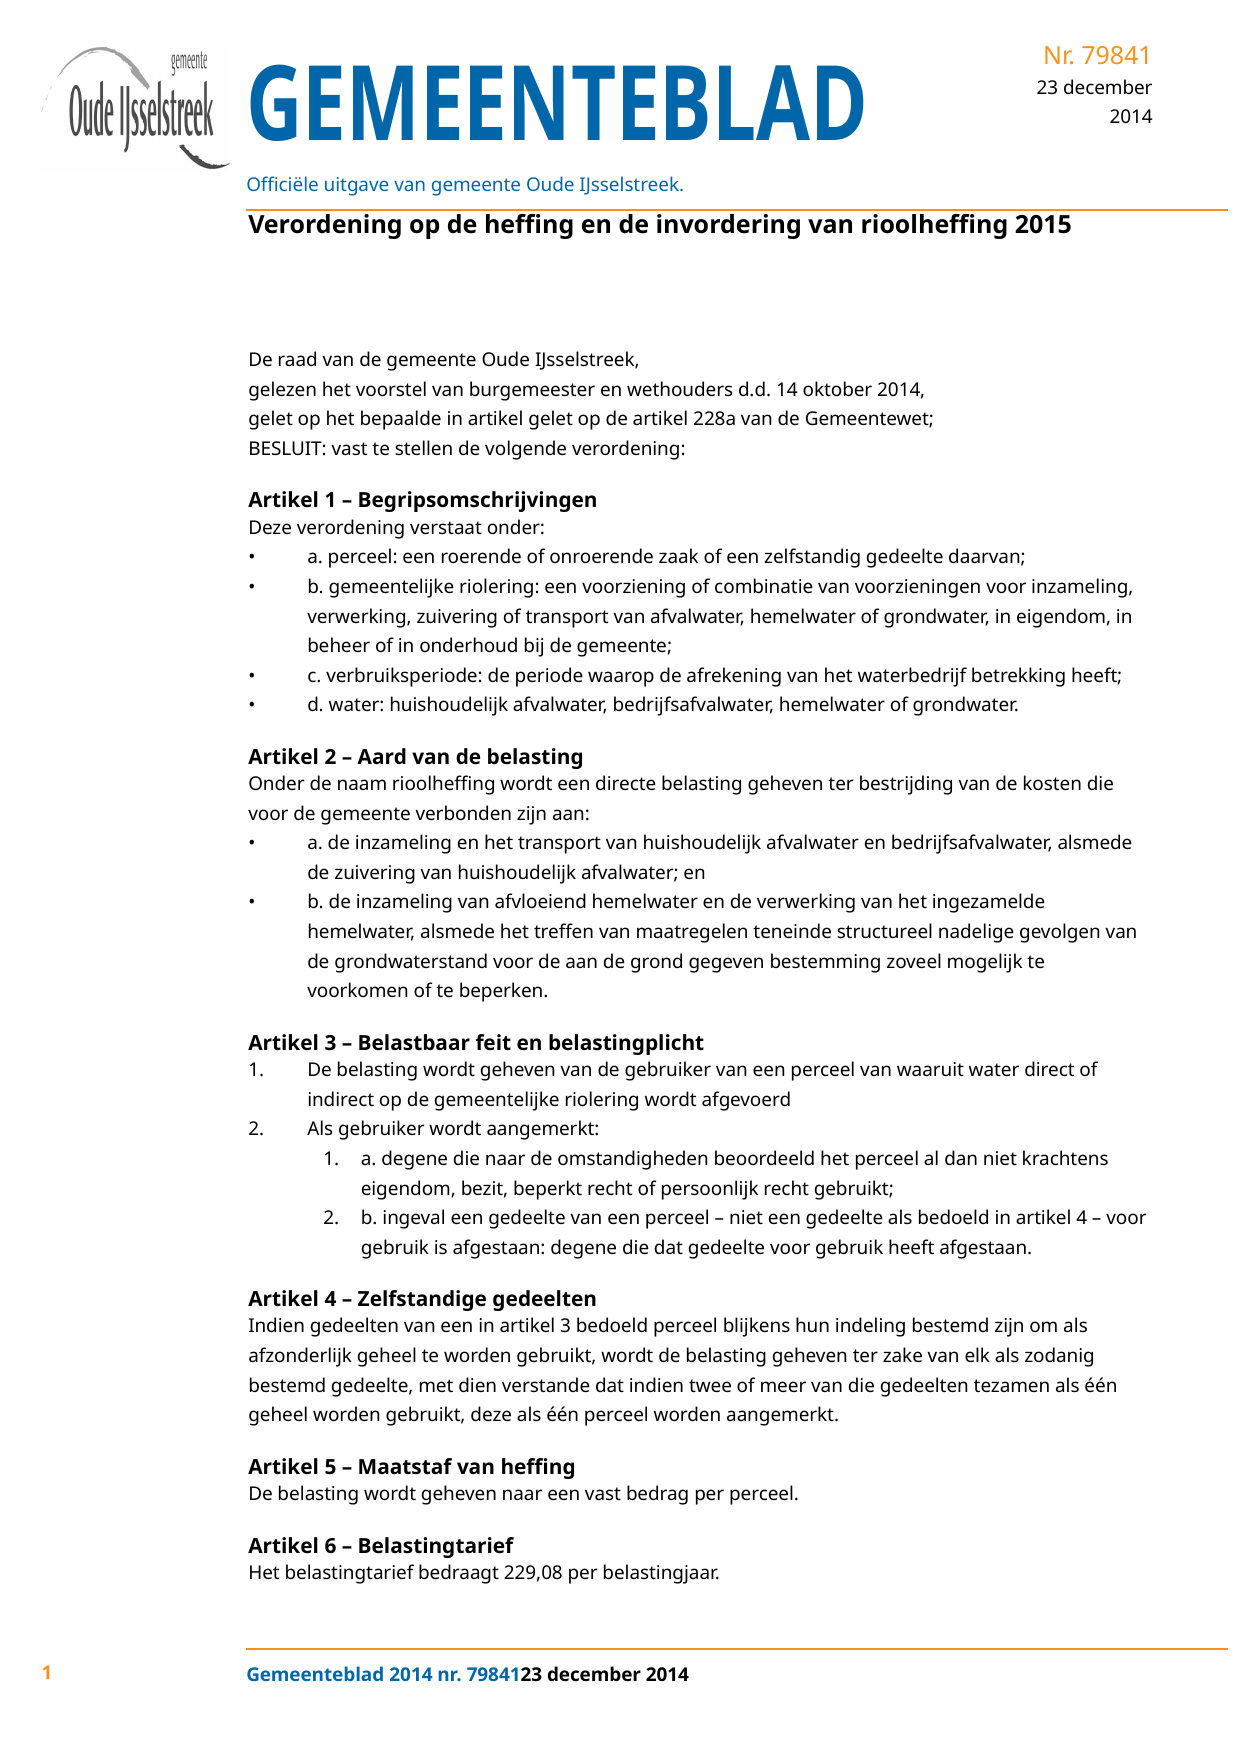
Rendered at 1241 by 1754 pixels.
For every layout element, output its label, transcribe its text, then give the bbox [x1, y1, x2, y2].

text Artikel 6 – Belastingtarief [248, 1531, 1152, 1559]
text Indien gedeelten van een in artikel 3 bedoeld perceel blijkens hun indeling bestemd zijn om als afzonderlijk geheel te worden gebruikt, wordt de belasting geheven ter zake van elk als zodanig bestemd gedeelte, met dien verstande dat indien twee of meer van die gedeelten tezamen als één geheel worden gebruikt, deze als één perceel worden aangemerkt. [248, 1313, 1152, 1427]
text De raad van de gemeente Oude IJsselstreek, [248, 346, 1152, 372]
text Artikel 3 – Belastbaar feit en belastingplicht [248, 1028, 1152, 1056]
text gelezen het voorstel van burgemeester en wethouders d.d. 14 oktober 2014, [248, 376, 1152, 402]
text BESLUIT: vast te stellen de volgende verordening: [248, 435, 1152, 461]
list De belasting wordt geheven van de gebruiker van een perceel van waaruit water direct of indirect op de gemeentelijke riolering wordt afgevoerd [248, 1056, 1152, 1112]
list b. gemeentelijke riolering: een voorziening of combinatie van voorzieningen voor inzameling, verwerking, zuivering of transport van afvalwater, hemelwater of grondwater, in eigendom, in beheer of in onderhoud bij de gemeente; [248, 573, 1152, 658]
list b. de inzameling van afvloeiend hemelwater en de verwerking van het ingezamelde hemelwater, alsmede het treffen van maatregelen teneinde structureel nadelige gevolgen van de grondwaterstand voor de aan de grond gegeven bestemming zoveel mogelijk te voorkomen of te beperken. [248, 889, 1152, 1003]
list a. de inzameling en het transport van huishoudelijk afvalwater en bedrijfsafvalwater, alsmede de zuivering van huishoudelijk afvalwater; en [248, 829, 1152, 885]
list d. water: huishoudelijk afvalwater, bedrijfsafvalwater, hemelwater of grondwater. [248, 692, 1152, 717]
text Artikel 5 – Maatstaf van heffing [248, 1452, 1152, 1480]
text Artikel 1 – Begripsomschrijvingen [248, 486, 1152, 514]
list c. verbruiksperiode: de periode waarop de afrekening van het waterbedrijf betrekking heeft; [248, 662, 1152, 688]
text gelet op het bepaalde in artikel gelet op de artikel 228a van de Gemeentewet; [248, 406, 1152, 431]
text Onder de naam rioolheffing wordt een directe belasting geheven ter bestrijding van de kosten die voor de gemeente verbonden zijn aan: [248, 770, 1152, 826]
picture [41, 47, 231, 172]
text Deze verordening verstaat onder: [248, 514, 1152, 540]
text Artikel 2 – Aard van de belasting [248, 742, 1152, 770]
list a. perceel: een roerende of onroerende zaak of een zelfstandig gedeelte daarvan; [248, 544, 1152, 569]
list Als gebruiker wordt aangemerkt: [248, 1116, 1152, 1141]
list a. degene die naar de omstandigheden beoordeeld het perceel al dan niet krachtens eigendom, bezit, beperkt recht of persoonlijk recht gebruikt; [323, 1145, 1152, 1200]
text De belasting wordt geheven naar een vast bedrag per perceel. [248, 1480, 1152, 1506]
text Het belastingtarief bedraagt 229,08 per belastingjaar. [248, 1559, 1152, 1585]
text Artikel 4 – Zelfstandige gedeelten [248, 1284, 1152, 1313]
list b. ingeval een gedeelte van een perceel – niet een gedeelte als bedoeld in artikel 4 – voor gebruik is afgestaan: degene die dat gedeelte voor gebruik heeft afgestaan. [323, 1204, 1152, 1259]
text Verordening op de heffing en de invordering van rioolheffing 2015 [248, 211, 1152, 241]
